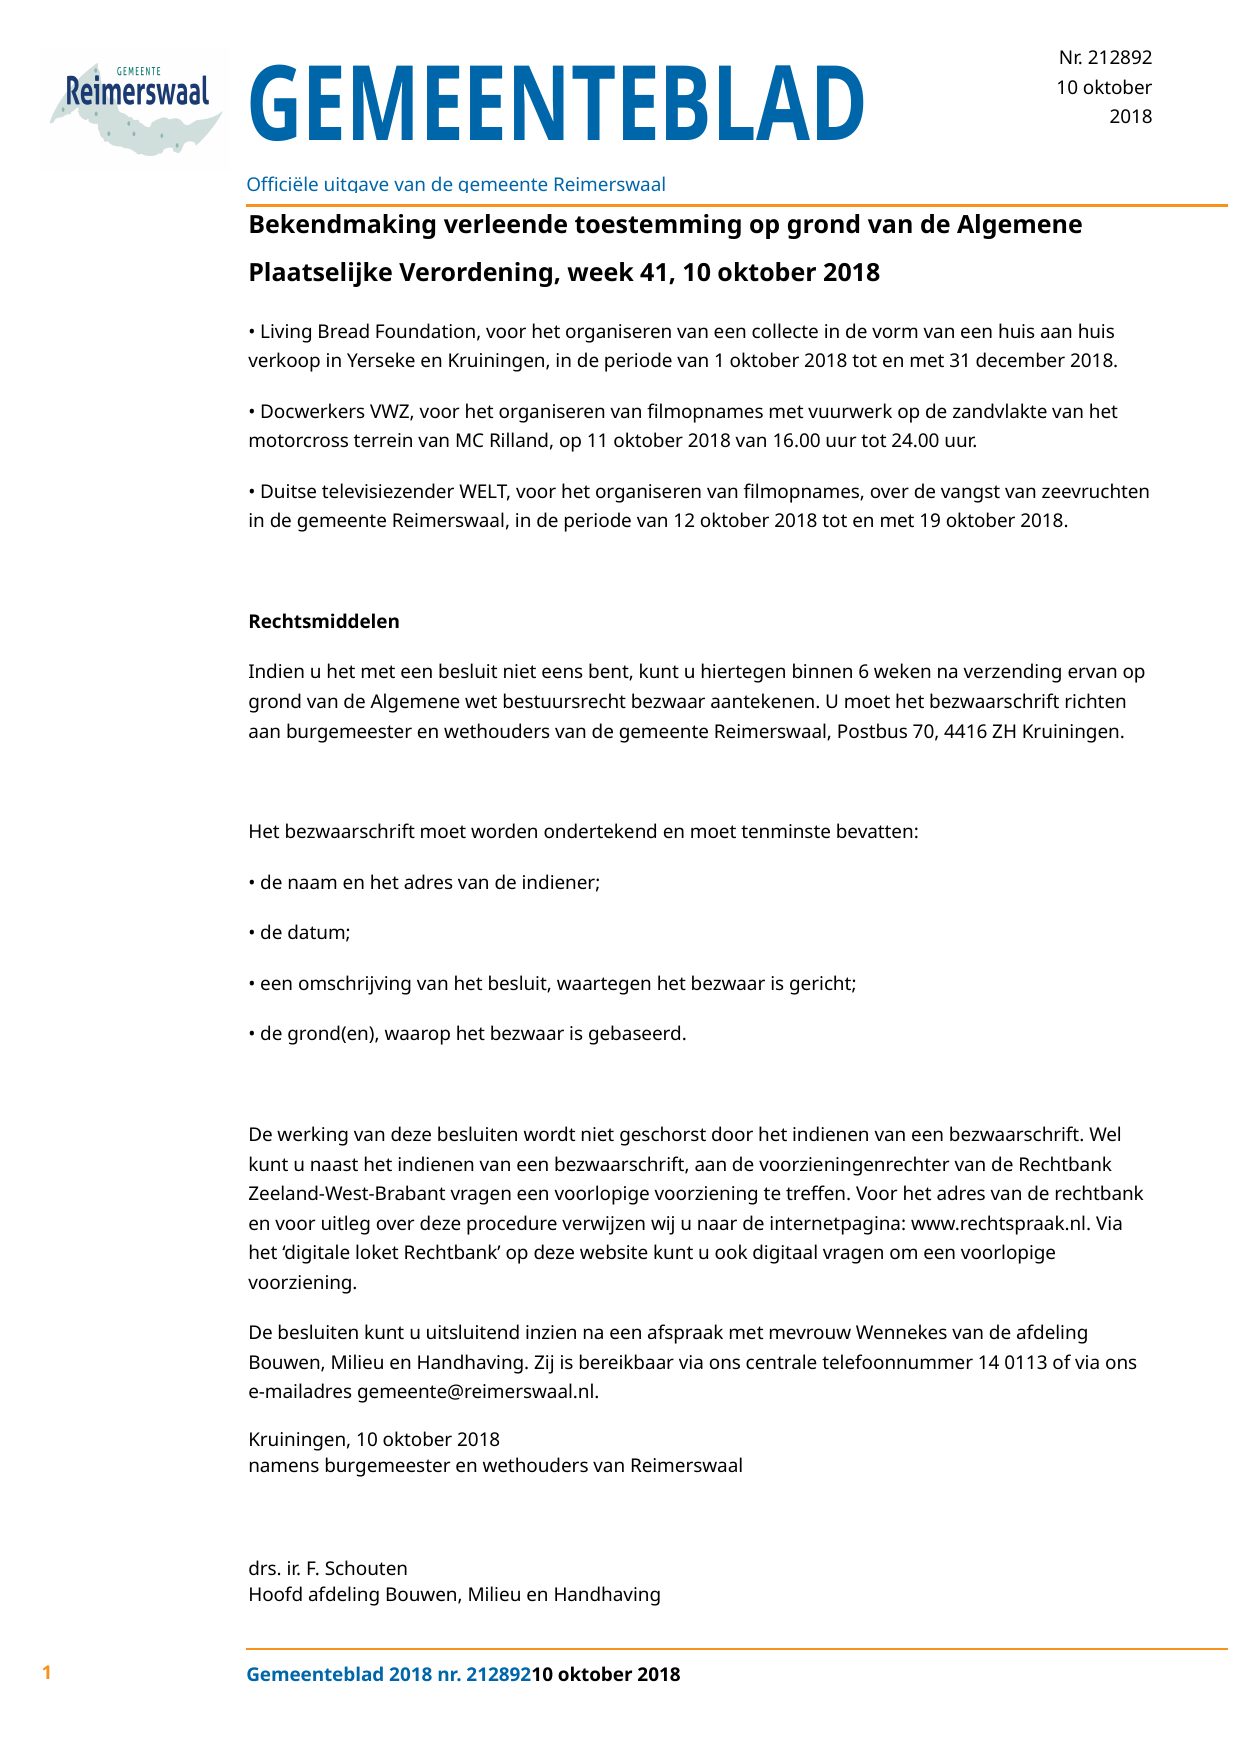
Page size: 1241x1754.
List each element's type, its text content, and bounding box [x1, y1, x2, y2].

text • de grond(en), waarop het bezwaar is gebaseerd. [248, 1020, 1152, 1046]
text Rechtsmiddelen [248, 608, 1152, 634]
text • de naam en het adres van de indiener; [248, 869, 1152, 895]
text De besluiten kunt u uitsluitend inzien na een afspraak met mevrouw Wennekes van de afdeling Bouwen, Milieu en Handhaving. Zij is bereikbaar via ons centrale telefoonnummer 14 0113 of via ons e-mailadres gemeente@reimerswaal.nl. [248, 1319, 1152, 1404]
picture [41, 47, 231, 172]
text drs. ir. F. Schouten [248, 1555, 1152, 1581]
text • Docwerkers VWZ, voor het organiseren van filmopnames met vuurwerk op de zandvlakte van het motorcross terrein van MC Rilland, op 11 oktober 2018 van 16.00 uur tot 24.00 uur. [248, 398, 1152, 453]
text Indien u het met een besluit niet eens bent, kunt u hiertegen binnen 6 weken na verzending ervan op grond van de Algemene wet bestuursrecht bezwaar aantekenen. U moet het bezwaarschrift richten aan burgemeester en wethouders van de gemeente Reimerswaal, Postbus 70, 4416 ZH Kruiningen. [248, 659, 1152, 744]
text Het bezwaarschrift moet worden ondertekend en moet tenminste bevatten: [248, 819, 1152, 844]
text • Living Bread Foundation, voor het organiseren van een collecte in de vorm van een huis aan huis verkoop in Yerseke en Kruiningen, in de periode van 1 oktober 2018 tot en met 31 december 2018. [248, 318, 1152, 373]
text Bekendmaking verleende toestemming op grond van de Algemene Plaatselijke Verordening, week 41, 10 oktober 2018 [248, 207, 1152, 288]
text Kruiningen, 10 oktober 2018 [248, 1427, 1152, 1452]
text namens burgemeester en wethouders van Reimerswaal [248, 1452, 1152, 1478]
text • Duitse televisiezender WELT, voor het organiseren van filmopnames, over de vangst van zeevruchten in de gemeente Reimerswaal, in de periode van 12 oktober 2018 tot en met 19 oktober 2018. [248, 478, 1152, 533]
text Hoofd afdeling Bouwen, Milieu en Handhaving [248, 1581, 1152, 1607]
text • de datum; [248, 919, 1152, 945]
text • een omschrijving van het besluit, waartegen het bezwaar is gericht; [248, 970, 1152, 996]
text De werking van deze besluiten wordt niet geschorst door het indienen van een bezwaarschrift. Wel kunt u naast het indienen van een bezwaarschrift, aan de voorzieningenrechter van de Rechtbank Zeeland-West-Brabant vragen een voorlopige voorziening te treffen. Voor het adres van de rechtbank en voor uitleg over deze procedure verwijzen wij u naar de internetpagina: www.rechtspraak.nl. Via het ‘digitale loket Rechtbank’ op deze website kunt u ook digitaal vragen om een voorlopige voorziening. [248, 1121, 1152, 1295]
